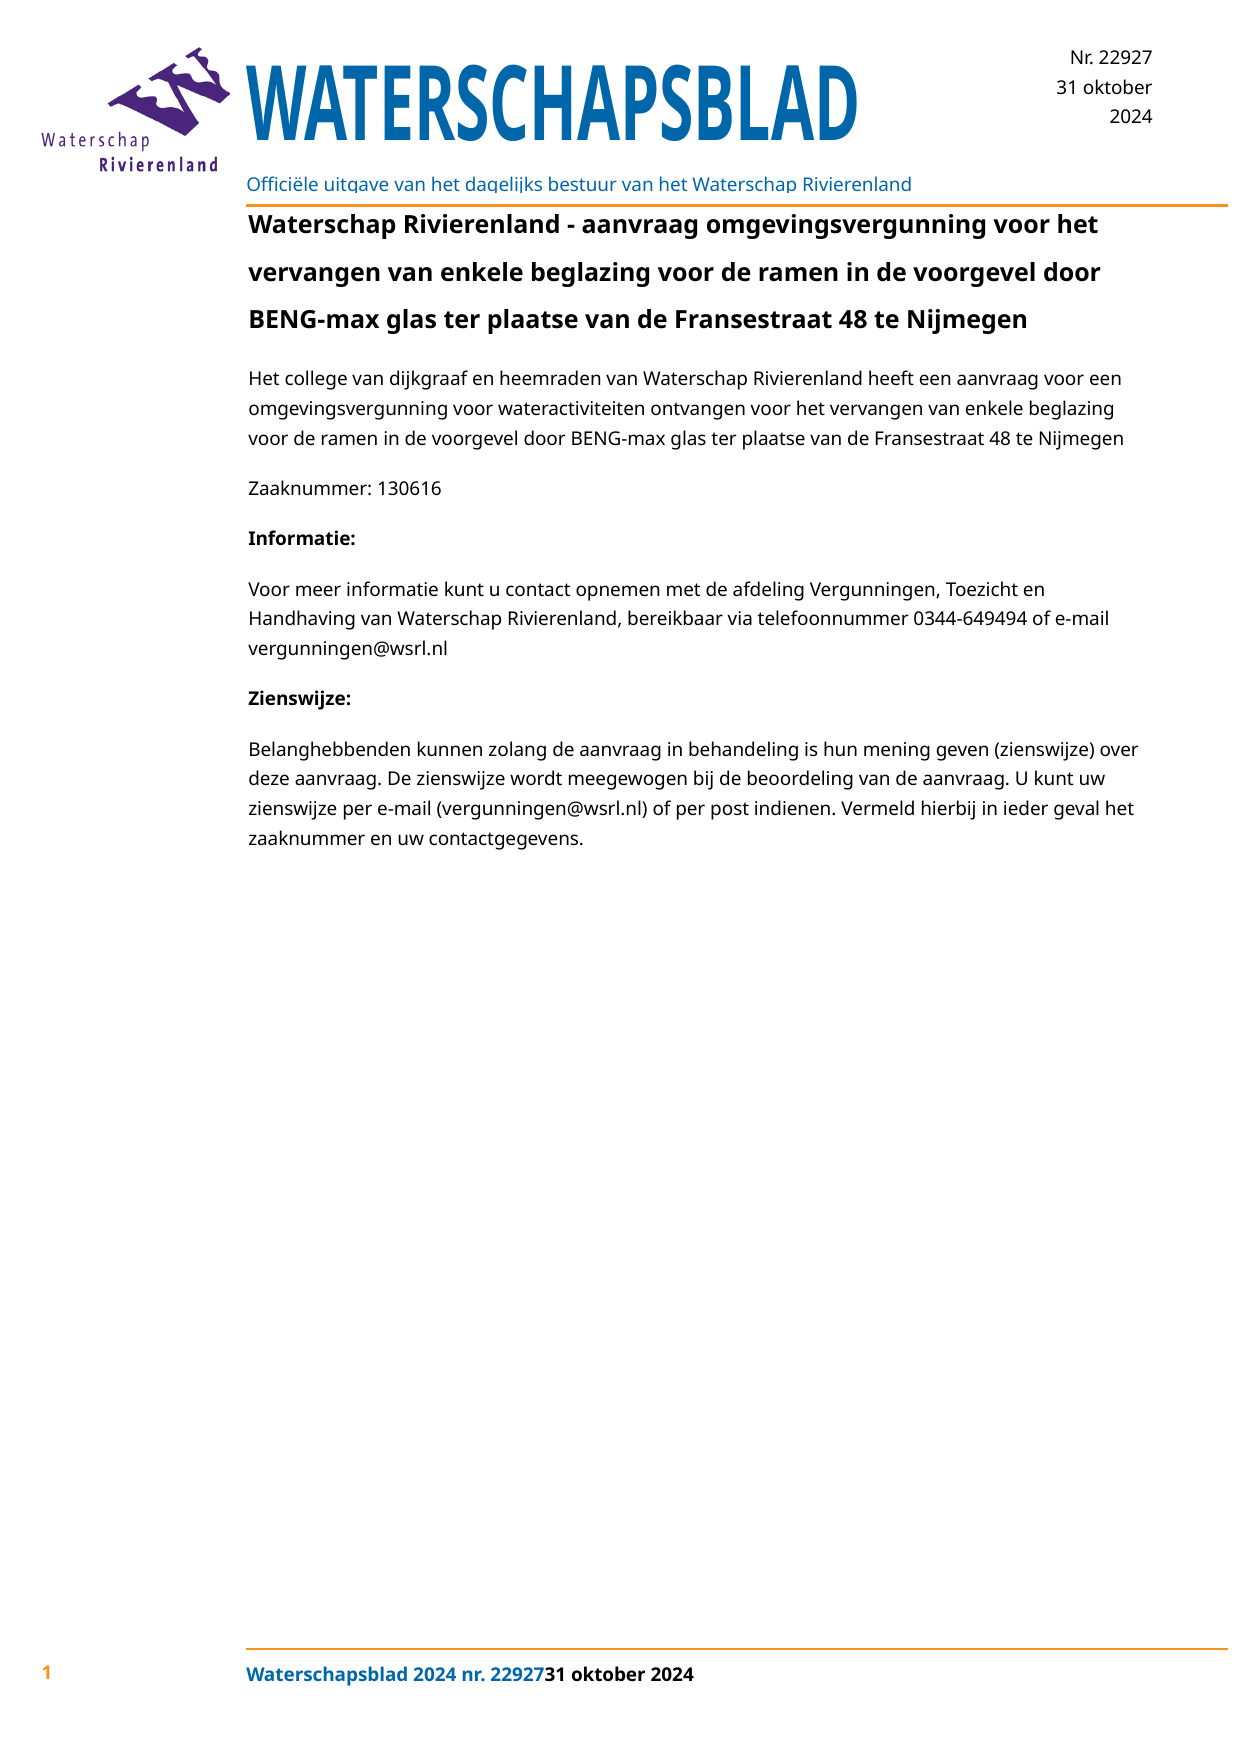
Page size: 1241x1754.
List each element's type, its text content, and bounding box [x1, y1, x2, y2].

text Zaaknummer: 130616 [248, 475, 1152, 501]
text Waterschap Rivierenland - aanvraag omgevingsvergunning voor het vervangen van enkele beglazing voor de ramen in de voorgevel door BENG-max glas ter plaatse van de Fransestraat 48 te Nijmegen [248, 207, 1152, 336]
picture [41, 47, 231, 172]
text Informatie: [248, 526, 1152, 551]
text Zienswijze: [248, 686, 1152, 711]
text Voor meer informatie kunt u contact opnemen met de afdeling Vergunningen, Toezicht en Handhaving van Waterschap Rivierenland, bereikbaar via telefoonnummer 0344-649494 of e-mail vergunningen@wsrl.nl [248, 576, 1152, 661]
text Het college van dijkgraaf en heemraden van Waterschap Rivierenland heeft een aanvraag voor een omgevingsvergunning voor wateractiviteiten ontvangen voor het vervangen van enkele beglazing voor de ramen in de voorgevel door BENG-max glas ter plaatse van de Fransestraat 48 te Nijmegen [248, 366, 1152, 450]
text Belanghebbenden kunnen zolang de aanvraag in behandeling is hun mening geven (zienswijze) over deze aanvraag. De zienswijze wordt meegewogen bij de beoordeling van de aanvraag. U kunt uw zienswijze per e-mail (vergunningen@wsrl.nl) of per post indienen. Vermeld hierbij in ieder geval het zaaknummer en uw contactgegevens. [248, 736, 1152, 850]
